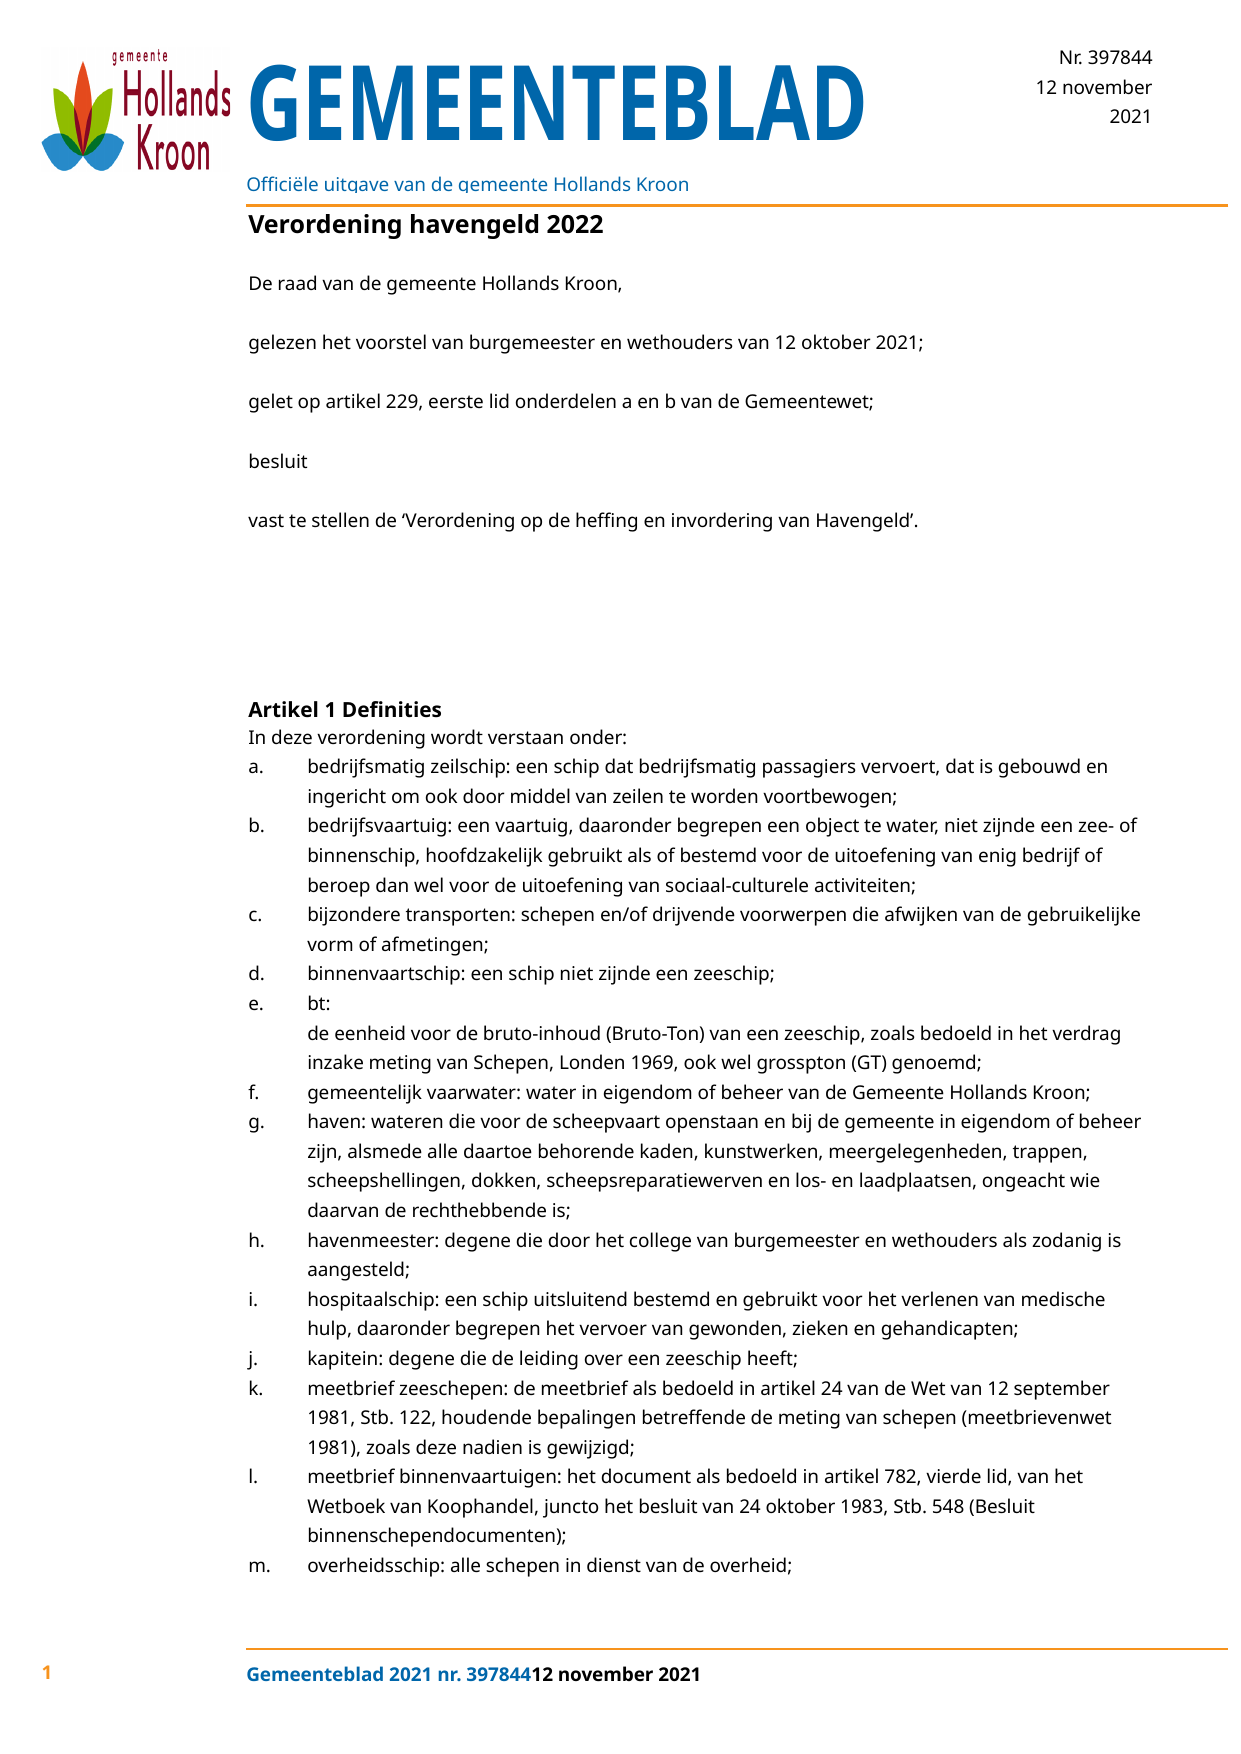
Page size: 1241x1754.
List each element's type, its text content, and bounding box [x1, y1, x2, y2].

list havenmeester: degene die door het college van burgemeester en wethouders als zodanig is aangesteld; [248, 1227, 1152, 1282]
text vast te stellen de ‘Verordening op de heffing en invordering van Havengeld’. [248, 507, 1152, 533]
list bt: [248, 990, 1152, 1016]
list gemeentelijk vaarwater: water in eigendom of beheer van de Gemeente Hollands Kroon; [248, 1079, 1152, 1104]
list hospitaalschip: een schip uitsluitend bestemd en gebruikt voor het verlenen van medische hulp, daaronder begrepen het vervoer van gewonden, zieken en gehandicapten; [248, 1286, 1152, 1341]
list meetbrief zeeschepen: de meetbrief als bedoeld in artikel 24 van de Wet van 12 september 1981, Stb. 122, houdende bepalingen betreffende de meting van schepen (meetbrievenwet 1981), zoals deze nadien is gewijzigd; [248, 1375, 1152, 1459]
picture [41, 47, 231, 172]
list bedrijfsvaartuig: een vaartuig, daaronder begrepen een object te water, niet zijnde een zee- of binnenschip, hoofdzakelijk gebruikt als of bestemd voor de uitoefening van enig bedrijf of beroep dan wel voor de uitoefening van sociaal-culturele activiteiten; [248, 813, 1152, 897]
list de eenheid voor de bruto-inhoud (Bruto-Ton) van een zeeschip, zoals bedoeld in het verdrag inzake meting van Schepen, Londen 1969, ook wel grosspton (GT) genoemd; [248, 1020, 1152, 1075]
text besluit [248, 448, 1152, 473]
list haven: wateren die voor de scheepvaart openstaan en bij de gemeente in eigendom of beheer zijn, alsmede alle daartoe behorende kaden, kunstwerken, meergelegenheden, trappen, scheepshellingen, dokken, scheepsreparatiewerven en los- en laadplaatsen, ongeacht wie daarvan de rechthebbende is; [248, 1108, 1152, 1223]
list binnenvaartschip: een schip niet zijnde een zeeschip; [248, 961, 1152, 986]
list overheidsschip: alle schepen in dienst van de overheid; [248, 1552, 1152, 1578]
list bedrijfsmatig zeilschip: een schip dat bedrijfsmatig passagiers vervoert, dat is gebouwd en ingericht om ook door middel van zeilen te worden voortbewogen; [248, 753, 1152, 809]
text In deze verordening wordt verstaan onder: [248, 724, 1152, 749]
list meetbrief binnenvaartuigen: het document als bedoeld in artikel 782, vierde lid, van het Wetboek van Koophandel, juncto het besluit van 24 oktober 1983, Stb. 548 (Besluit binnenschependocumenten); [248, 1463, 1152, 1548]
list kapitein: degene die de leiding over een zeeschip heeft; [248, 1345, 1152, 1371]
text Artikel 1 Definities [248, 695, 1152, 724]
text Verordening havengeld 2022 [248, 207, 1152, 241]
text De raad van de gemeente Hollands Kroon, [248, 270, 1152, 296]
text gelet op artikel 229, eerste lid onderdelen a en b van de Gemeentewet; [248, 389, 1152, 414]
text gelezen het voorstel van burgemeester en wethouders van 12 oktober 2021; [248, 329, 1152, 355]
list bijzondere transporten: schepen en/of drijvende voorwerpen die afwijken van de gebruikelijke vorm of afmetingen; [248, 901, 1152, 957]
